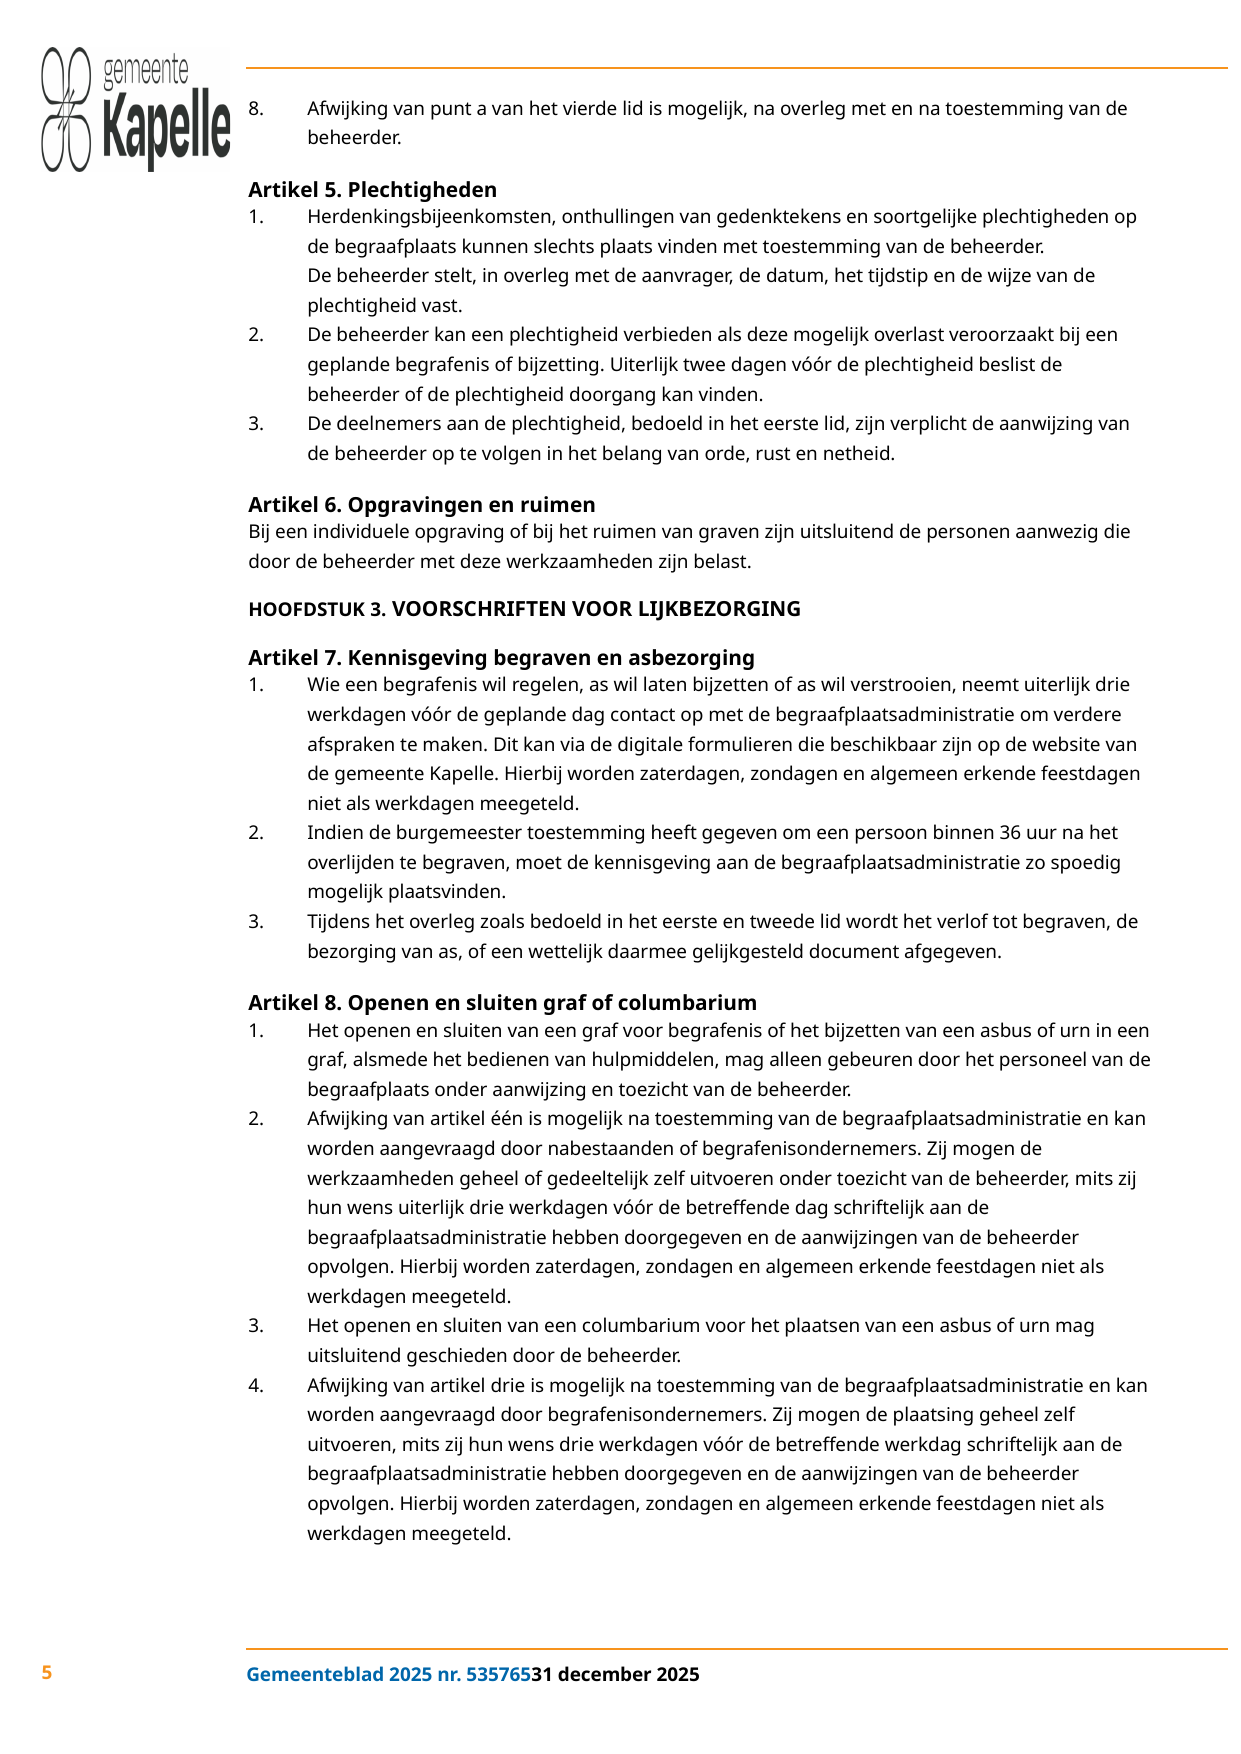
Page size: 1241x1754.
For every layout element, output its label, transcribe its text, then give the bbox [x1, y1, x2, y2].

list Wie een begrafenis wil regelen, as wil laten bijzetten of as wil verstrooien, neemt uiterlijk drie werkdagen vóór de geplande dag contact op met de begraafplaatsadministratie om verdere afspraken te maken. Dit kan via de digitale formulieren die beschikbaar zijn op de website van de gemeente Kapelle. Hierbij worden zaterdagen, zondagen en algemeen erkende feestdagen niet als werkdagen meegeteld. [248, 672, 1152, 816]
text Artikel 7. Kennisgeving begraven en asbezorging [248, 643, 1152, 672]
text Bij een individuele opgraving of bij het ruimen van graven zijn uitsluitend de personen aanwezig die door de beheerder met deze werkzaamheden zijn belast. [248, 519, 1152, 574]
text Artikel 8. Openen en sluiten graf of columbarium [248, 988, 1152, 1017]
list Indien de burgemeester toestemming heeft gegeven om een persoon binnen 36 uur na het overlijden te begraven, moet de kennisgeving aan de begraafplaatsadministratie zo spoedig mogelijk plaatsvinden. [248, 819, 1152, 904]
list De beheerder kan een plechtigheid verbieden als deze mogelijk overlast veroorzaakt bij een geplande begrafenis of bijzetting. Uiterlijk twee dagen vóór de plechtigheid beslist de beheerder of de plechtigheid doorgang kan vinden. [248, 322, 1152, 406]
list Afwijking van artikel drie is mogelijk na toestemming van de begraafplaatsadministratie en kan worden aangevraagd door begrafenisondernemers. Zij mogen de plaatsing geheel zelf uitvoeren, mits zij hun wens drie werkdagen vóór de betreffende werkdag schriftelijk aan de begraafplaatsadministratie hebben doorgegeven en de aanwijzingen van de beheerder opvolgen. Hierbij worden zaterdagen, zondagen en algemeen erkende feestdagen niet als werkdagen meegeteld. [248, 1372, 1152, 1545]
list Het openen en sluiten van een columbarium voor het plaatsen van een asbus of urn mag uitsluitend geschieden door de beheerder. [248, 1313, 1152, 1368]
list Afwijking van punt a van het vierde lid is mogelijk, na overleg met en na toestemming van de beheerder. [248, 95, 1152, 150]
text HOOFDSTUK 3. VOORSCHRIFTEN VOOR LIJKBEZORGING [248, 594, 1152, 622]
list De deelnemers aan de plechtigheid, bedoeld in het eerste lid, zijn verplicht de aanwijzing van de beheerder op te volgen in het belang van orde, rust en netheid. [248, 410, 1152, 466]
text Artikel 5. Plechtigheden [248, 175, 1152, 203]
list Tijdens het overleg zoals bedoeld in het eerste en tweede lid wordt het verlof tot begraven, de bezorging van as, of een wettelijk daarmee gelijkgesteld document afgegeven. [248, 908, 1152, 964]
text Artikel 6. Opgravingen en ruimen [248, 490, 1152, 519]
list Herdenkingsbijeenkomsten, onthullingen van gedenktekens en soortgelijke plechtigheden op de begraafplaats kunnen slechts plaats vinden met toestemming van de beheerder. [248, 203, 1152, 258]
list Afwijking van artikel één is mogelijk na toestemming van de begraafplaatsadministratie en kan worden aangevraagd door nabestaanden of begrafenisondernemers. Zij mogen de werkzaamheden geheel of gedeeltelijk zelf uitvoeren onder toezicht van de beheerder, mits zij hun wens uiterlijk drie werkdagen vóór de betreffende dag schriftelijk aan de begraafplaatsadministratie hebben doorgegeven en de aanwijzingen van de beheerder opvolgen. Hierbij worden zaterdagen, zondagen en algemeen erkende feestdagen niet als werkdagen meegeteld. [248, 1106, 1152, 1309]
list De beheerder stelt, in overleg met de aanvrager, de datum, het tijdstip en de wijze van de plechtigheid vast. [248, 262, 1152, 318]
list Het openen en sluiten van een graf voor begrafenis of het bijzetten van een asbus of urn in een graf, alsmede het bedienen van hulpmiddelen, mag alleen gebeuren door het personeel van de begraafplaats onder aanwijzing en toezicht van de beheerder. [248, 1017, 1152, 1102]
picture [41, 47, 231, 172]
